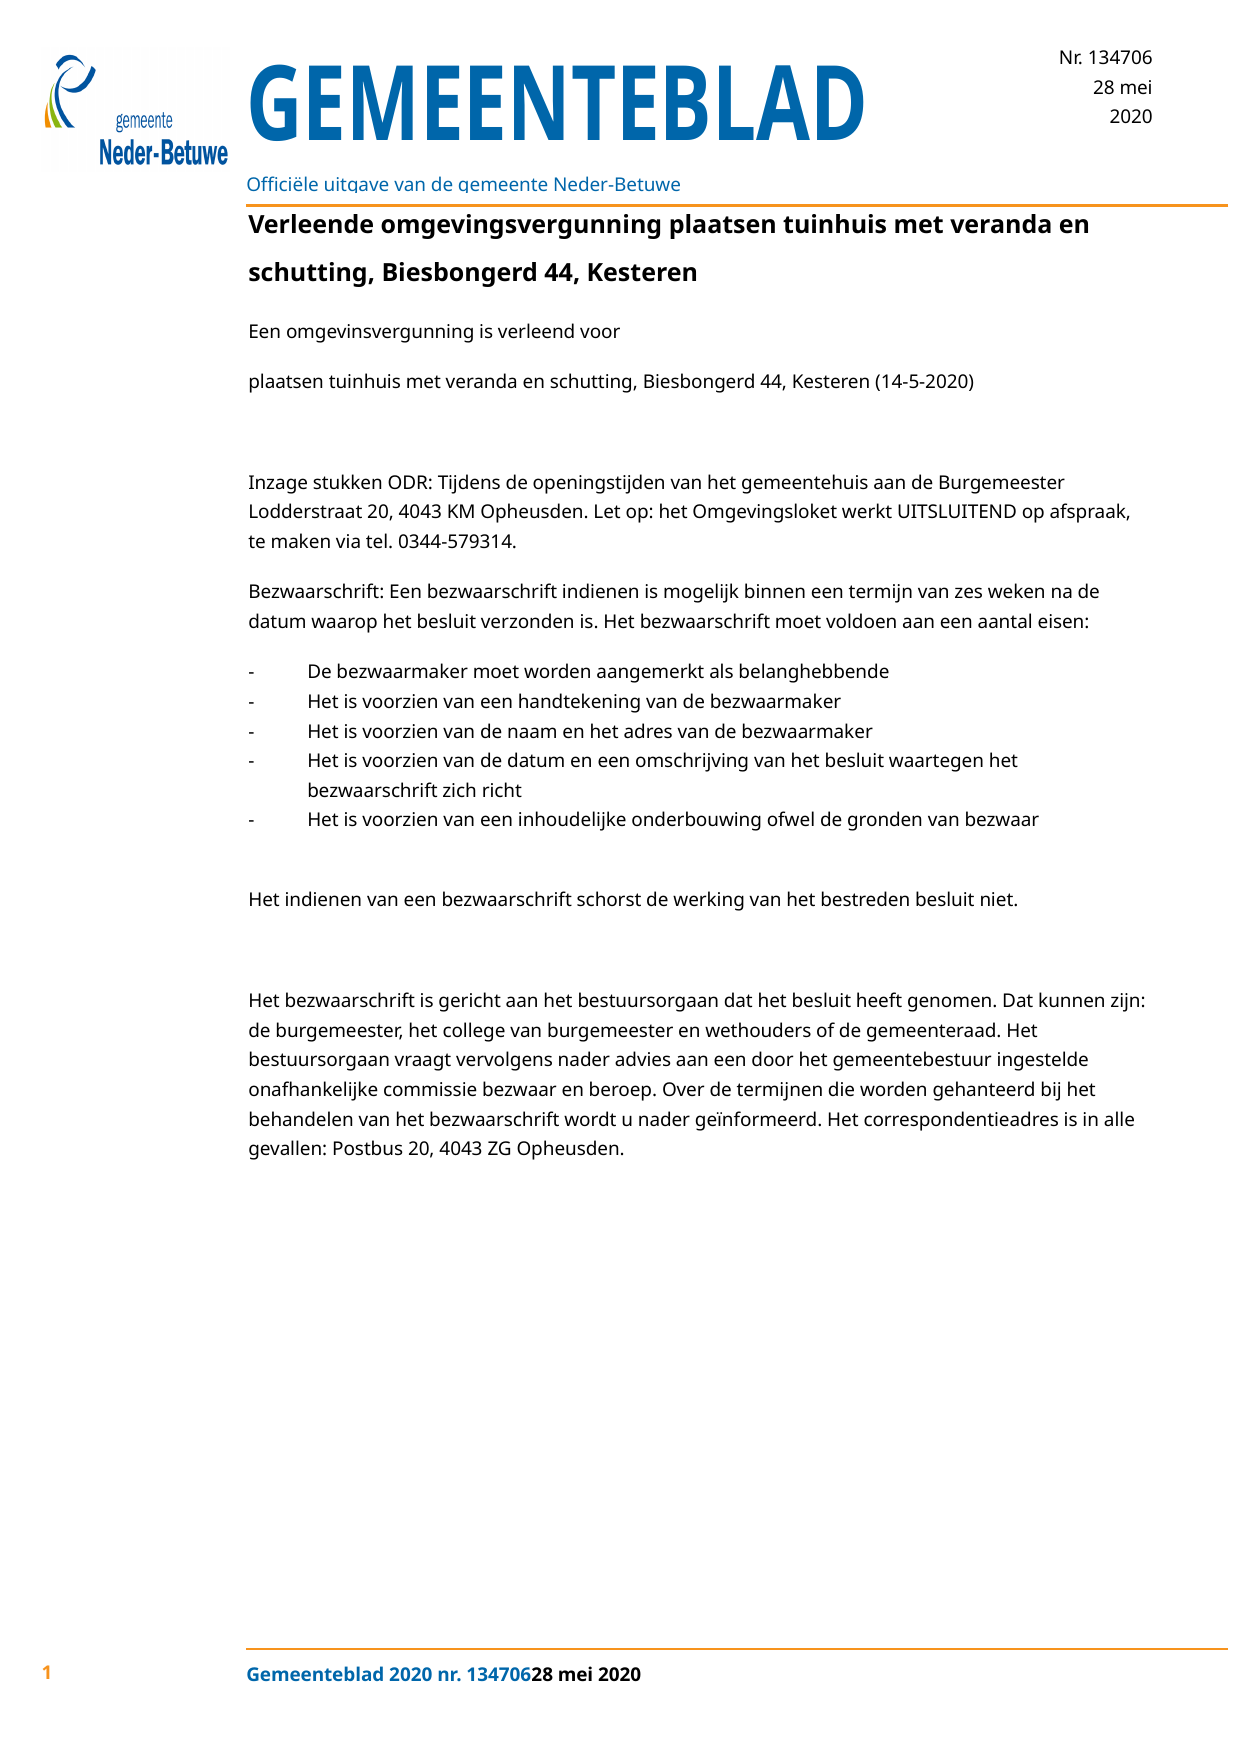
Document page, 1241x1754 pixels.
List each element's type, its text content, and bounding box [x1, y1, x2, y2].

list De bezwaarmaker moet worden aangemerkt als belanghebbende [248, 659, 1152, 684]
list Het is voorzien van de naam en het adres van de bezwaarmaker [248, 718, 1152, 744]
list Het is voorzien van een inhoudelijke onderbouwing ofwel de gronden van bezwaar [248, 807, 1152, 832]
list Het is voorzien van de datum en een omschrijving van het besluit waartegen het bezwaarschrift zich richt [248, 747, 1152, 803]
picture [41, 47, 231, 172]
list Het is voorzien van een handtekening van de bezwaarmaker [248, 688, 1152, 714]
text Het bezwaarschrift is gericht aan het bestuursorgaan dat het besluit heeft genomen. Dat kunnen zijn: de burgemeester, het college van burgemeester en wethouders of de gemeenteraad. Het bestuursorgaan vraagt vervolgens nader advies aan een door het gemeentebestuur ingestelde onafhankelijke commissie bezwaar en beroep. Over de termijnen die worden gehanteerd bij het behandelen van het bezwaarschrift wordt u nader geïnformeerd. Het correspondentieadres is in alle gevallen: Postbus 20, 4043 ZG Opheusden. [248, 987, 1152, 1161]
text Bezwaarschrift: Een bezwaarschrift indienen is mogelijk binnen een termijn van zes weken na de datum waarop het besluit verzonden is. Het bezwaarschrift moet voldoen aan een aantal eisen: [248, 579, 1152, 634]
text Een omgevinsvergunning is verleend voor [248, 318, 1152, 344]
text Het indienen van een bezwaarschrift schorst de werking van het bestreden besluit niet. [248, 887, 1152, 912]
text Verleende omgevingsvergunning plaatsen tuinhuis met veranda en schutting, Biesbongerd 44, Kesteren [248, 207, 1152, 288]
text plaatsen tuinhuis met veranda en schutting, Biesbongerd 44, Kesteren (14-5-2020) [248, 368, 1152, 394]
text Inzage stukken ODR: Tijdens de openingstijden van het gemeentehuis aan de Burgemeester Lodderstraat 20, 4043 KM Opheusden. Let op: het Omgevingsloket werkt UITSLUITEND op afspraak, te maken via tel. 0344-579314. [248, 469, 1152, 554]
